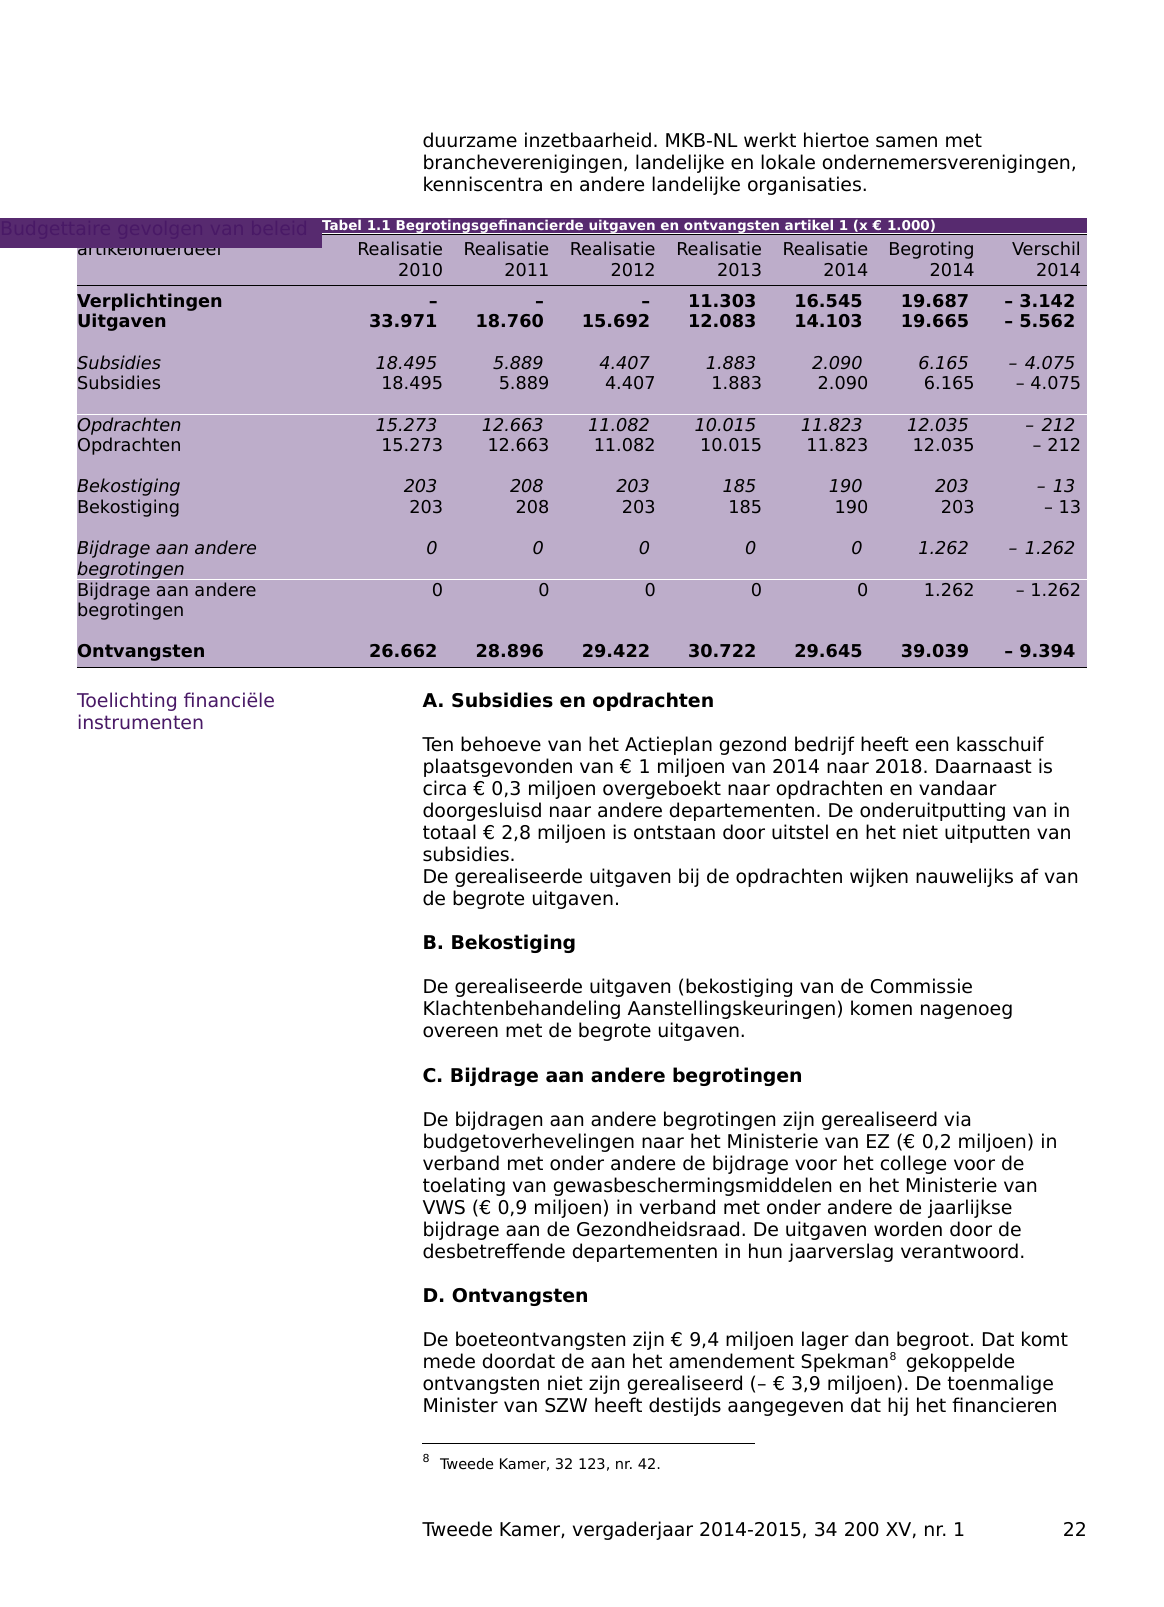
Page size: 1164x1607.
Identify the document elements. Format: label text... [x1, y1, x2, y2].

table_cell 203 [874, 497, 980, 518]
table_cell [77, 332, 342, 353]
table_cell [874, 518, 980, 538]
table_cell – 13 [980, 497, 1087, 518]
table_cell Bijdrage aan andere begrotingen [77, 538, 342, 579]
table_cell [77, 621, 342, 641]
table_cell 203 [874, 476, 980, 497]
table_cell 0 [555, 580, 661, 621]
table_cell 14.103 [768, 311, 874, 332]
table_cell – 5.562 [980, 311, 1087, 332]
table_cell Opdrachten [77, 415, 342, 435]
table_cell – 3.142 [980, 286, 1087, 311]
table_cell 4.407 [555, 373, 661, 394]
table_cell 10.015 [661, 435, 768, 456]
table_cell [449, 332, 555, 353]
table_cell [555, 518, 661, 538]
table_cell [343, 332, 449, 353]
table_cell 12.083 [661, 311, 768, 332]
table_cell Realisatie 2011 [449, 235, 555, 285]
table_cell 6.165 [874, 373, 980, 394]
table_cell [555, 621, 661, 641]
table_cell 19.665 [874, 311, 980, 332]
table_cell 12.035 [874, 415, 980, 435]
table_cell [874, 332, 980, 353]
text De bijdragen aan andere begrotingen zijn gerealiseerd via budgetoverhevelingen naar het Ministerie van EZ (€ 0,2 miljoen) in verband met onder andere de bijdrage voor het college voor de toelating van gewasbeschermingsmiddelen en het Ministerie van VWS (€ 0,9 miljoen) in verband met onder andere de jaarlijkse bijdrage aan de Gezondheidsraad. De uitgaven worden door de desbetreffende departementen in hun jaarverslag verantwoord. [422, 1109, 1087, 1262]
subtitle B. Bekostiging [422, 932, 1087, 954]
table_cell [555, 456, 661, 476]
table_cell Bijdrage aan andere begrotingen [77, 580, 342, 621]
table_cell 18.495 [343, 373, 449, 394]
table_cell [768, 518, 874, 538]
table_cell 39.039 [874, 641, 980, 667]
text Tweede Kamer, 32 123, nr. 42. [422, 1452, 1087, 1474]
table_cell [77, 456, 342, 476]
table_cell 15.273 [343, 415, 449, 435]
table_cell [77, 394, 342, 414]
subtitle C. Bijdrage aan andere begrotingen [422, 1064, 1087, 1086]
text De boeteontvangsten zijn € 9,4 miljoen lager dan begroot. Dat komt mede doordat de aan het amendement Spekman gekoppelde ontvangsten niet zijn gerealiseerd (– € 3,9 miljoen). De toenmalige Minister van SZW heeft destijds aangegeven dat hij het financieren [422, 1329, 1087, 1417]
table_cell [768, 456, 874, 476]
table_cell – [449, 286, 555, 311]
table_cell 11.303 [661, 286, 768, 311]
table_cell Uitgaven [77, 311, 342, 332]
table_cell [980, 332, 1087, 353]
table_cell [980, 518, 1087, 538]
table_cell 1.883 [661, 373, 768, 394]
table_cell 5.889 [449, 373, 555, 394]
table_cell [661, 394, 768, 414]
table_cell [343, 518, 449, 538]
table_cell 190 [768, 497, 874, 518]
table_cell Bekostiging [77, 497, 342, 518]
table_cell [874, 394, 980, 414]
table_cell [874, 456, 980, 476]
table_cell 0 [768, 580, 874, 621]
table_cell 4.407 [555, 353, 661, 373]
table_cell Begroting 2014 [874, 235, 980, 285]
table_cell 29.422 [555, 641, 661, 667]
table_cell 5.889 [449, 353, 555, 373]
table_cell – 212 [980, 415, 1087, 435]
table_cell 203 [343, 476, 449, 497]
table_cell [874, 621, 980, 641]
table_cell [661, 332, 768, 353]
table_cell [449, 394, 555, 414]
table_cell 0 [661, 580, 768, 621]
table_cell 33.971 [343, 311, 449, 332]
table_cell 26.662 [343, 641, 449, 667]
table_cell 6.165 [874, 353, 980, 373]
table_cell artikelonderdeel [77, 235, 342, 285]
table_cell 12.035 [874, 435, 980, 456]
table_cell 18.760 [449, 311, 555, 332]
table_cell 0 [661, 538, 768, 579]
table_cell 28.896 [449, 641, 555, 667]
table_cell 0 [555, 538, 661, 579]
table_header Tabel 1.1 Begrotingsgefinancierde uitgaven en ontvangsten artikel 1 (x € 1.000) [0, 218, 1087, 248]
table_cell 2.090 [768, 373, 874, 394]
table_cell 15.273 [343, 435, 449, 456]
table_cell 12.663 [449, 415, 555, 435]
table_cell 2.090 [768, 353, 874, 373]
table_cell Ontvangsten [77, 641, 342, 667]
table_cell 15.692 [555, 311, 661, 332]
table_cell [661, 518, 768, 538]
table_cell 185 [661, 497, 768, 518]
table_cell – 212 [980, 435, 1087, 456]
table_cell [343, 621, 449, 641]
table_cell 203 [343, 497, 449, 518]
table_cell 11.823 [768, 435, 874, 456]
table_cell 1.262 [874, 538, 980, 579]
table_cell 185 [661, 476, 768, 497]
table_cell Verplichtingen [77, 286, 342, 311]
table_cell 0 [768, 538, 874, 579]
table_cell 190 [768, 476, 874, 497]
table_cell 18.495 [343, 353, 449, 373]
table_cell [661, 456, 768, 476]
table_cell 10.015 [661, 415, 768, 435]
table_cell 1.883 [661, 353, 768, 373]
table_cell 208 [449, 476, 555, 497]
text De gerealiseerde uitgaven (bekostiging van de Commissie Klachtenbehandeling Aanstellingskeuringen) komen nagenoeg overeen met de begrote uitgaven. [422, 976, 1087, 1042]
table_cell – 9.394 [980, 641, 1087, 667]
table_cell [343, 394, 449, 414]
table_cell Realisatie 2010 [343, 235, 449, 285]
table_cell 11.082 [555, 415, 661, 435]
table_cell 30.722 [661, 641, 768, 667]
table_cell Verschil 2014 [980, 235, 1087, 285]
table_cell 203 [555, 476, 661, 497]
table_cell – [555, 286, 661, 311]
table_cell – 4.075 [980, 353, 1087, 373]
table_cell [768, 621, 874, 641]
table_cell – 4.075 [980, 373, 1087, 394]
table_cell 0 [449, 538, 555, 579]
table_cell – 13 [980, 476, 1087, 497]
text duurzame inzetbaarheid. MKB-NL werkt hiertoe samen met brancheverenigingen, landelijke en lokale ondernemersverenigingen, kenniscentra en andere landelijke organisaties. [422, 130, 1087, 196]
table_cell [555, 394, 661, 414]
table_cell Subsidies [77, 373, 342, 394]
table_cell 203 [555, 497, 661, 518]
table_cell 1.262 [874, 580, 980, 621]
table_cell [449, 456, 555, 476]
table_cell [449, 621, 555, 641]
table_cell Subsidies [77, 353, 342, 373]
table_cell [77, 518, 342, 538]
table_cell [980, 621, 1087, 641]
table_cell 16.545 [768, 286, 874, 311]
table_cell 11.082 [555, 435, 661, 456]
table_cell Realisatie 2012 [555, 235, 661, 285]
table_cell 29.645 [768, 641, 874, 667]
table_cell 11.823 [768, 415, 874, 435]
table_cell Realisatie 2014 [768, 235, 874, 285]
table_cell 0 [343, 580, 449, 621]
text De gerealiseerde uitgaven bij de opdrachten wijken nauwelijks af van de begrote uitgaven. [422, 866, 1087, 910]
table_cell – 1.262 [980, 580, 1087, 621]
subtitle A. Subsidies en opdrachten [422, 690, 1087, 712]
subtitle D. Ontvangsten [422, 1285, 1087, 1307]
table_cell [980, 456, 1087, 476]
table_cell [768, 332, 874, 353]
table_cell – 1.262 [980, 538, 1087, 579]
table_cell 208 [449, 497, 555, 518]
table_cell 0 [343, 538, 449, 579]
text Toelichting financiële instrumenten [77, 690, 399, 734]
table_cell [768, 394, 874, 414]
text Ten behoeve van het Actieplan gezond bedrijf heeft een kasschuif plaatsgevonden van € 1 miljoen van 2014 naar 2018. Daarnaast is circa € 0,3 miljoen overgeboekt naar opdrachten en vandaar doorgesluisd naar andere departementen. De onderuitputting van in totaal € 2,8 miljoen is ontstaan door uitstel en het niet uitputten van subsidies. [422, 734, 1087, 866]
table_cell [980, 394, 1087, 414]
table_cell – [343, 286, 449, 311]
table_cell 19.687 [874, 286, 980, 311]
table_cell 0 [449, 580, 555, 621]
table_cell Opdrachten [77, 435, 342, 456]
table_cell Bekostiging [77, 476, 342, 497]
table_cell [555, 332, 661, 353]
table_cell [343, 456, 449, 476]
table_cell Realisatie 2013 [661, 235, 768, 285]
table_cell [661, 621, 768, 641]
table_cell [449, 518, 555, 538]
table_cell 12.663 [449, 435, 555, 456]
